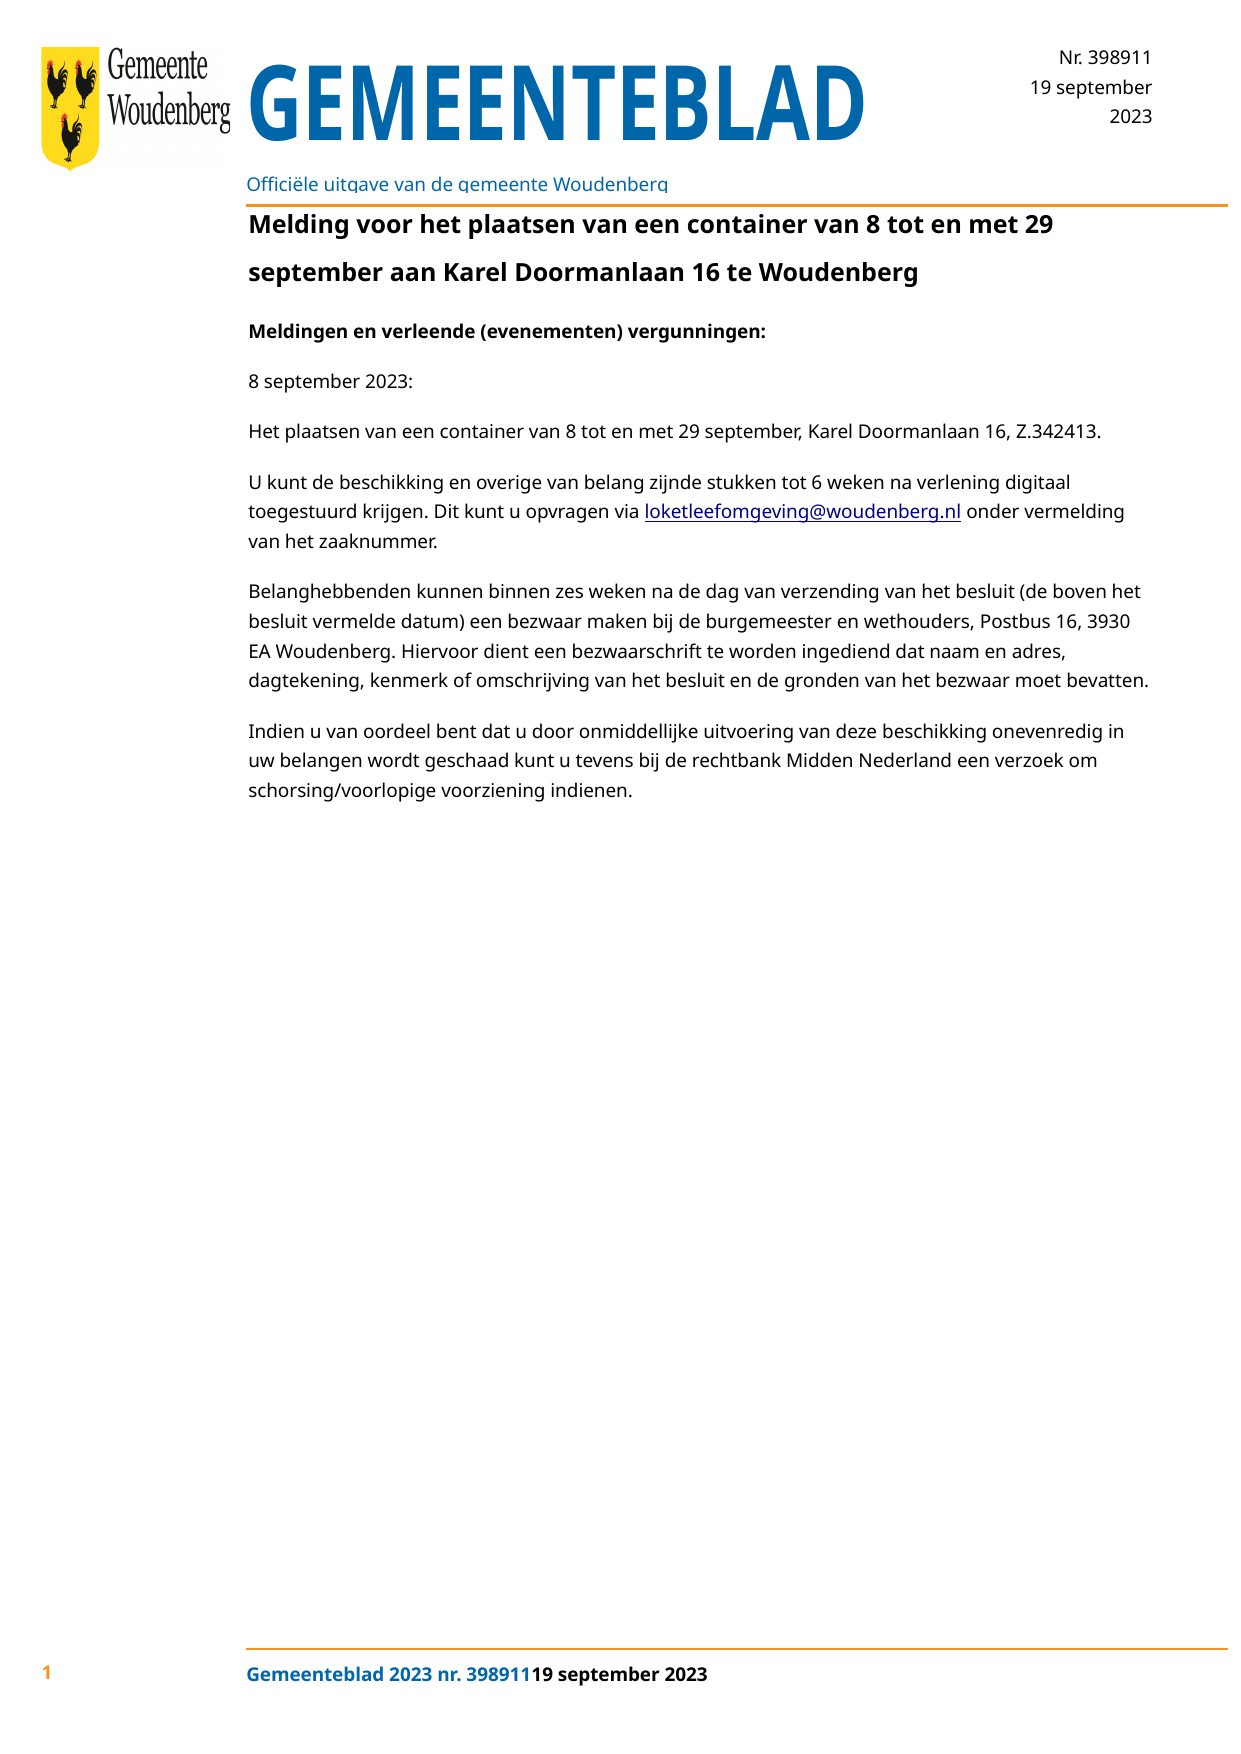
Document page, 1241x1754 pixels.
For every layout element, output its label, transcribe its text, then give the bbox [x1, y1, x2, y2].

text U kunt de beschikking en overige van belang zijnde stukken tot 6 weken na verlening digitaal toegestuurd krijgen. Dit kunt u opvragen via loketleefomgeving@woudenberg.nl onder vermelding van het zaaknummer. [248, 469, 1152, 554]
text Melding voor het plaatsen van een container van 8 tot en met 29 september aan Karel Doormanlaan 16 te Woudenberg [248, 207, 1152, 288]
text Het plaatsen van een container van 8 tot en met 29 september, Karel Doormanlaan 16, Z.342413. [248, 419, 1152, 444]
text Indien u van oordeel bent dat u door onmiddellijke uitvoering van deze beschikking onevenredig in uw belangen wordt geschaad kunt u tevens bij de rechtbank Midden Nederland een verzoek om schorsing/voorlopige voorziening indienen. [248, 718, 1152, 803]
picture [41, 47, 231, 172]
text 8 september 2023: [248, 368, 1152, 394]
text Meldingen en verleende (evenementen) vergunningen: [248, 318, 1152, 344]
text Belanghebbenden kunnen binnen zes weken na de dag van verzending van het besluit (de boven het besluit vermelde datum) een bezwaar maken bij de burgemeester en wethouders, Postbus 16, 3930 EA Woudenberg. Hiervoor dient een bezwaarschrift te worden ingediend dat naam en adres, dagtekening, kenmerk of omschrijving van het besluit en de gronden van het bezwaar moet bevatten. [248, 579, 1152, 693]
